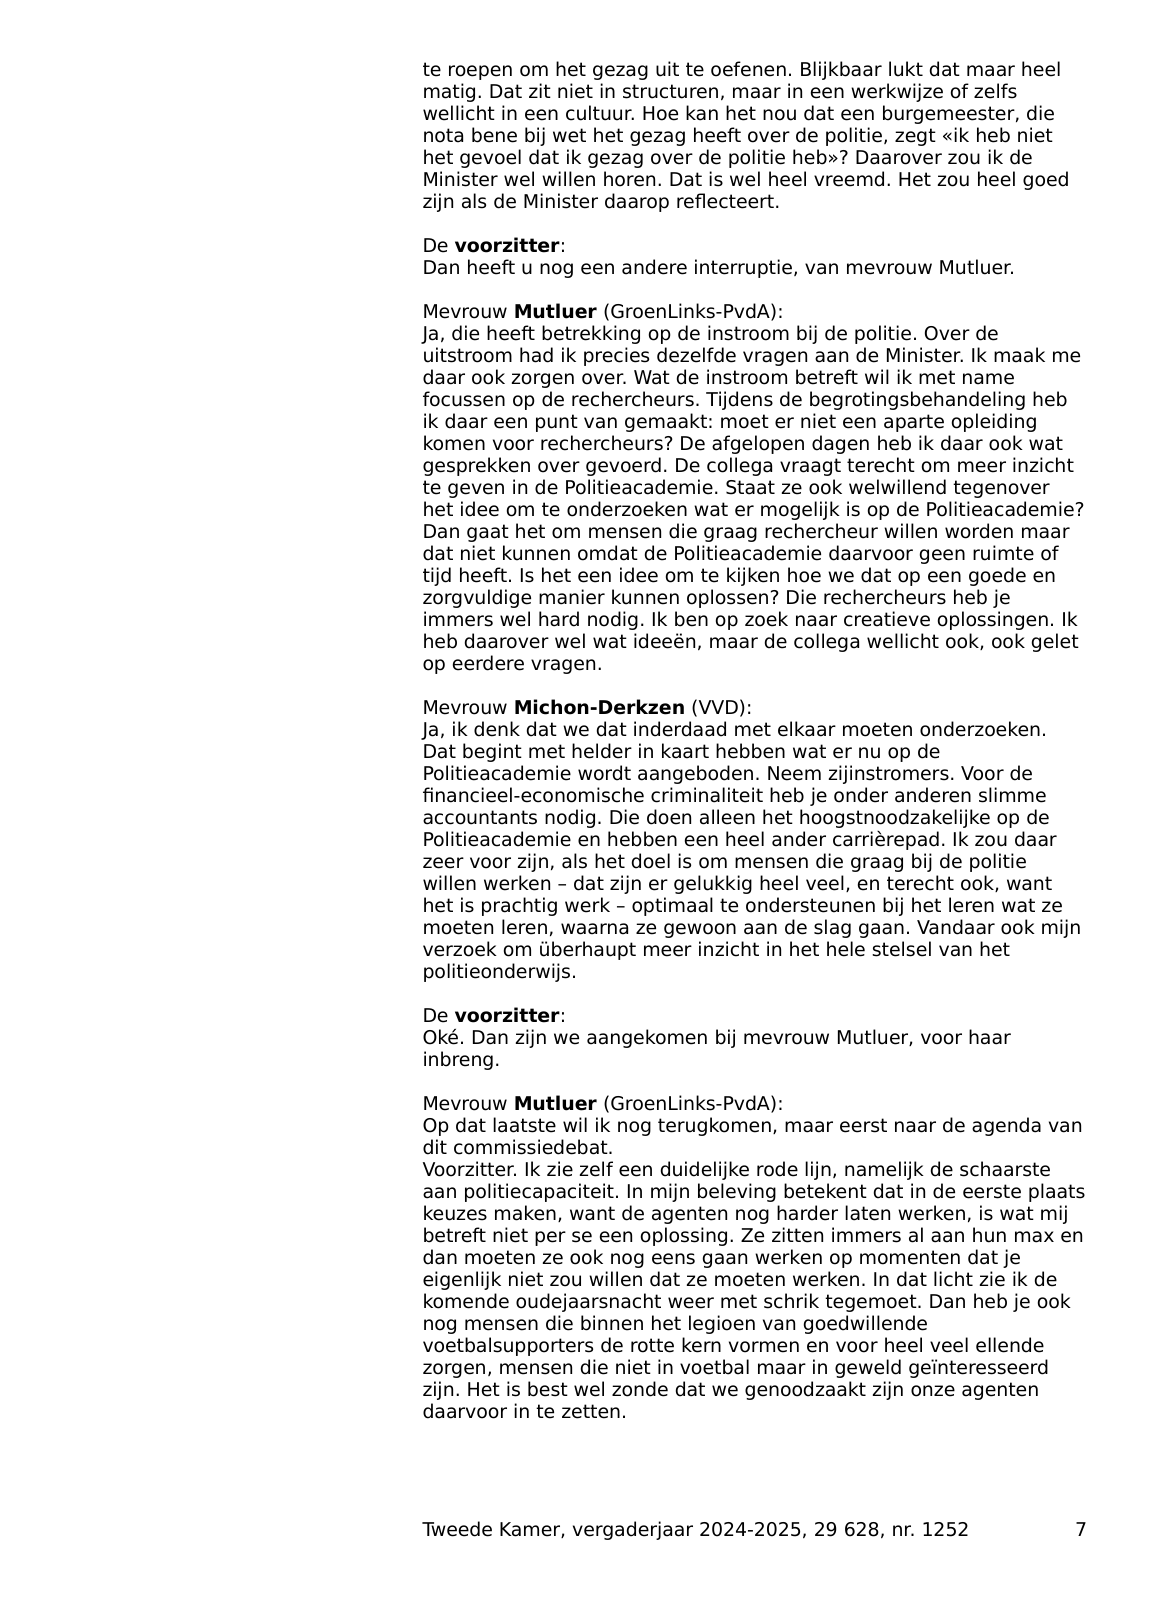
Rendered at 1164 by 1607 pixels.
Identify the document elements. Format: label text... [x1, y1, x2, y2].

text te roepen om het gezag uit te oefenen. Blijkbaar lukt dat maar heel matig. Dat zit niet in structuren, maar in een werkwijze of zelfs wellicht in een cultuur. Hoe kan het nou dat een burgemeester, die nota bene bij wet het gezag heeft over de politie, zegt «ik heb niet het gevoel dat ik gezag over de politie heb»? Daarover zou ik de Minister wel willen horen. Dat is wel heel vreemd. Het zou heel goed zijn als de Minister daarop reflecteert. [422, 59, 1087, 213]
text Op dat laatste wil ik nog terugkomen, maar eerst naar de agenda van dit commissiedebat. [422, 1115, 1087, 1159]
text Mevrouw Mutluer (GroenLinks-PvdA): [422, 1093, 1087, 1115]
text Oké. Dan zijn we aangekomen bij mevrouw Mutluer, voor haar inbreng. [422, 1027, 1087, 1071]
text Ja, die heeft betrekking op de instroom bij de politie. Over de uitstroom had ik precies dezelfde vragen aan de Minister. Ik maak me daar ook zorgen over. Wat de instroom betreft wil ik met name focussen op de rechercheurs. Tijdens de begrotingsbehandeling heb ik daar een punt van gemaakt: moet er niet een aparte opleiding komen voor rechercheurs? De afgelopen dagen heb ik daar ook wat gesprekken over gevoerd. De collega vraagt terecht om meer inzicht te geven in de Politieacademie. Staat ze ook welwillend tegenover het idee om te onderzoeken wat er mogelijk is op de Politieacademie? Dan gaat het om mensen die graag rechercheur willen worden maar dat niet kunnen omdat de Politieacademie daarvoor geen ruimte of tijd heeft. Is het een idee om te kijken hoe we dat op een goede en zorgvuldige manier kunnen oplossen? Die rechercheurs heb je immers wel hard nodig. Ik ben op zoek naar creatieve oplossingen. Ik heb daarover wel wat ideeën, maar de collega wellicht ook, ook gelet op eerdere vragen. [422, 323, 1087, 675]
text Ja, ik denk dat we dat inderdaad met elkaar moeten onderzoeken. Dat begint met helder in kaart hebben wat er nu op de Politieacademie wordt aangeboden. Neem zijinstromers. Voor de financieel-economische criminaliteit heb je onder anderen slimme accountants nodig. Die doen alleen het hoogstnoodzakelijke op de Politieacademie en hebben een heel ander carrièrepad. Ik zou daar zeer voor zijn, als het doel is om mensen die graag bij de politie willen werken – dat zijn er gelukkig heel veel, en terecht ook, want het is prachtig werk – optimaal te ondersteunen bij het leren wat ze moeten leren, waarna ze gewoon aan de slag gaan. Vandaar ook mijn verzoek om überhaupt meer inzicht in het hele stelsel van het politieonderwijs. [422, 719, 1087, 983]
text Voorzitter. Ik zie zelf een duidelijke rode lijn, namelijk de schaarste aan politiecapaciteit. In mijn beleving betekent dat in de eerste plaats keuzes maken, want de agenten nog harder laten werken, is wat mij betreft niet per se een oplossing. Ze zitten immers al aan hun max en dan moeten ze ook nog eens gaan werken op momenten dat je eigenlijk niet zou willen dat ze moeten werken. In dat licht zie ik de komende oudejaarsnacht weer met schrik tegemoet. Dan heb je ook nog mensen die binnen het legioen van goedwillende voetbalsupporters de rotte kern vormen en voor heel veel ellende zorgen, mensen die niet in voetbal maar in geweld geïnteresseerd zijn. Het is best wel zonde dat we genoodzaakt zijn onze agenten daarvoor in te zetten. [422, 1159, 1087, 1423]
text Mevrouw Michon-Derkzen (VVD): [422, 697, 1087, 719]
text De voorzitter: [422, 235, 1087, 257]
text Dan heeft u nog een andere interruptie, van mevrouw Mutluer. [422, 257, 1087, 279]
text Mevrouw Mutluer (GroenLinks-PvdA): [422, 301, 1087, 323]
text De voorzitter: [422, 1005, 1087, 1027]
